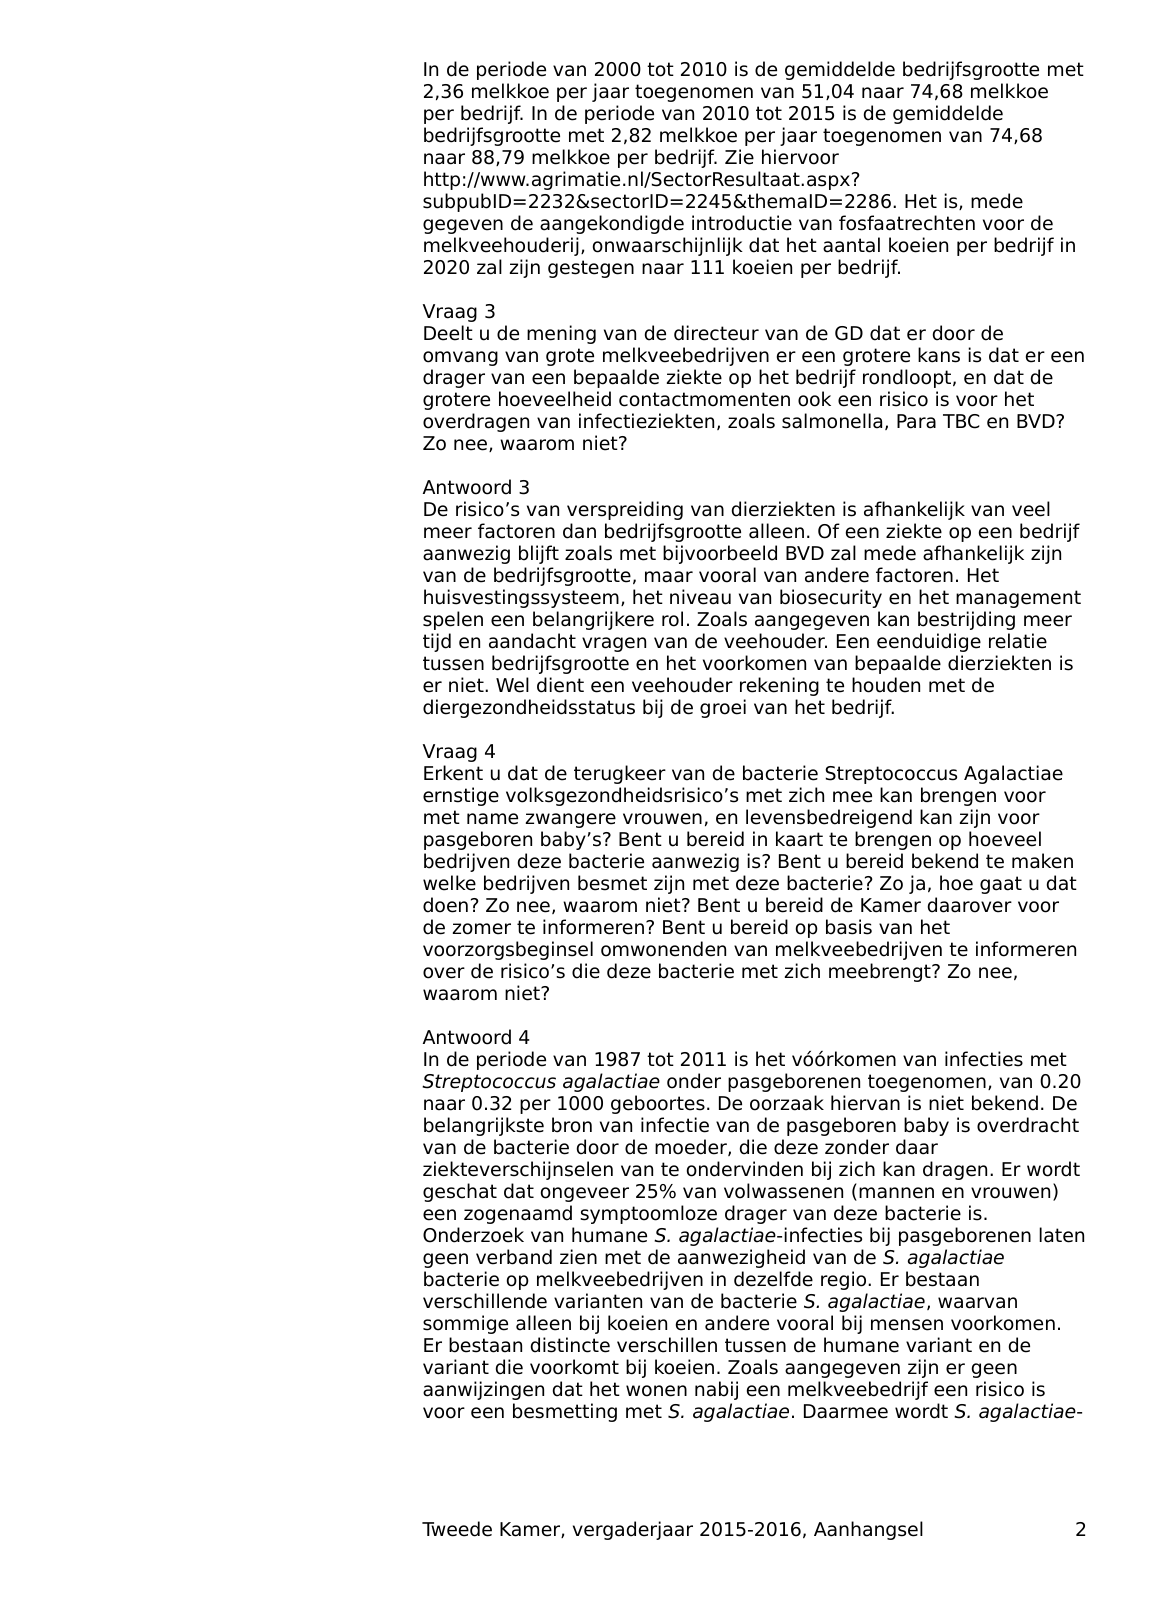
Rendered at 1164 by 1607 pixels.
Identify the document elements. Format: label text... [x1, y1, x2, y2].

text In de periode van 1987 tot 2011 is het vóórkomen van infecties met Streptococcus agalactiae onder pasgeborenen toegenomen, van 0.20 naar 0.32 per 1000 geboortes. De oorzaak hiervan is niet bekend. De belangrijkste bron van infectie van de pasgeboren baby is overdracht van de bacterie door de moeder, die deze zonder daar ziekteverschijnselen van te ondervinden bij zich kan dragen. Er wordt geschat dat ongeveer 25% van volwassenen (mannen en vrouwen) een zogenaamd symptoomloze drager van deze bacterie is. Onderzoek van humane S. agalactiae-infecties bij pasgeborenen laten geen verband zien met de aanwezigheid van de S. agalactiae bacterie op melkveebedrijven in dezelfde regio. Er bestaan verschillende varianten van de bacterie S. agalactiae, waarvan sommige alleen bij koeien en andere vooral bij mensen voorkomen. Er bestaan distincte verschillen tussen de humane variant en de variant die voorkomt bij koeien. Zoals aangegeven zijn er geen aanwijzingen dat het wonen nabij een melkveebedrijf een risico is voor een besmetting met S. agalactiae. Daarmee wordt S. agalactiae- [422, 1049, 1087, 1423]
text Erkent u dat de terugkeer van de bacterie Streptococcus Agalactiae ernstige volksgezondheidsrisico’s met zich mee kan brengen voor met name zwangere vrouwen, en levensbedreigend kan zijn voor pasgeboren baby’s? Bent u bereid in kaart te brengen op hoeveel bedrijven deze bacterie aanwezig is? Bent u bereid bekend te maken welke bedrijven besmet zijn met deze bacterie? Zo ja, hoe gaat u dat doen? Zo nee, waarom niet? Bent u bereid de Kamer daarover voor de zomer te informeren? Bent u bereid op basis van het voorzorgsbeginsel omwonenden van melkveebedrijven te informeren over de risico’s die deze bacterie met zich meebrengt? Zo nee, waarom niet? [422, 763, 1087, 1005]
text Deelt u de mening van de directeur van de GD dat er door de omvang van grote melkveebedrijven er een grotere kans is dat er een drager van een bepaalde ziekte op het bedrijf rondloopt, en dat de grotere hoeveelheid contactmomenten ook een risico is voor het overdragen van infectieziekten, zoals salmonella, Para TBC en BVD? Zo nee, waarom niet? [422, 323, 1087, 455]
text Vraag 3 [422, 301, 1087, 323]
text Vraag 4 [422, 741, 1087, 763]
text Antwoord 4 [422, 1027, 1087, 1049]
text Antwoord 3 [422, 477, 1087, 499]
text De risico’s van verspreiding van dierziekten is afhankelijk van veel meer factoren dan bedrijfsgrootte alleen. Of een ziekte op een bedrijf aanwezig blijft zoals met bijvoorbeeld BVD zal mede afhankelijk zijn van de bedrijfsgrootte, maar vooral van andere factoren. Het huisvestingssysteem, het niveau van biosecurity en het management spelen een belangrijkere rol. Zoals aangegeven kan bestrijding meer tijd en aandacht vragen van de veehouder. Een eenduidige relatie tussen bedrijfsgrootte en het voorkomen van bepaalde dierziekten is er niet. Wel dient een veehouder rekening te houden met de diergezondheidsstatus bij de groei van het bedrijf. [422, 499, 1087, 719]
text In de periode van 2000 tot 2010 is de gemiddelde bedrijfsgrootte met 2,36 melkkoe per jaar toegenomen van 51,04 naar 74,68 melkkoe per bedrijf. In de periode van 2010 tot 2015 is de gemiddelde bedrijfsgrootte met 2,82 melkkoe per jaar toegenomen van 74,68 naar 88,79 melkkoe per bedrijf. Zie hiervoor http://www.agrimatie.nl/SectorResultaat.aspx?subpubID=2232&sectorID=2245&themaID=2286. Het is, mede gegeven de aangekondigde introductie van fosfaatrechten voor de melkveehouderij, onwaarschijnlijk dat het aantal koeien per bedrijf in 2020 zal zijn gestegen naar 111 koeien per bedrijf. [422, 59, 1087, 279]
